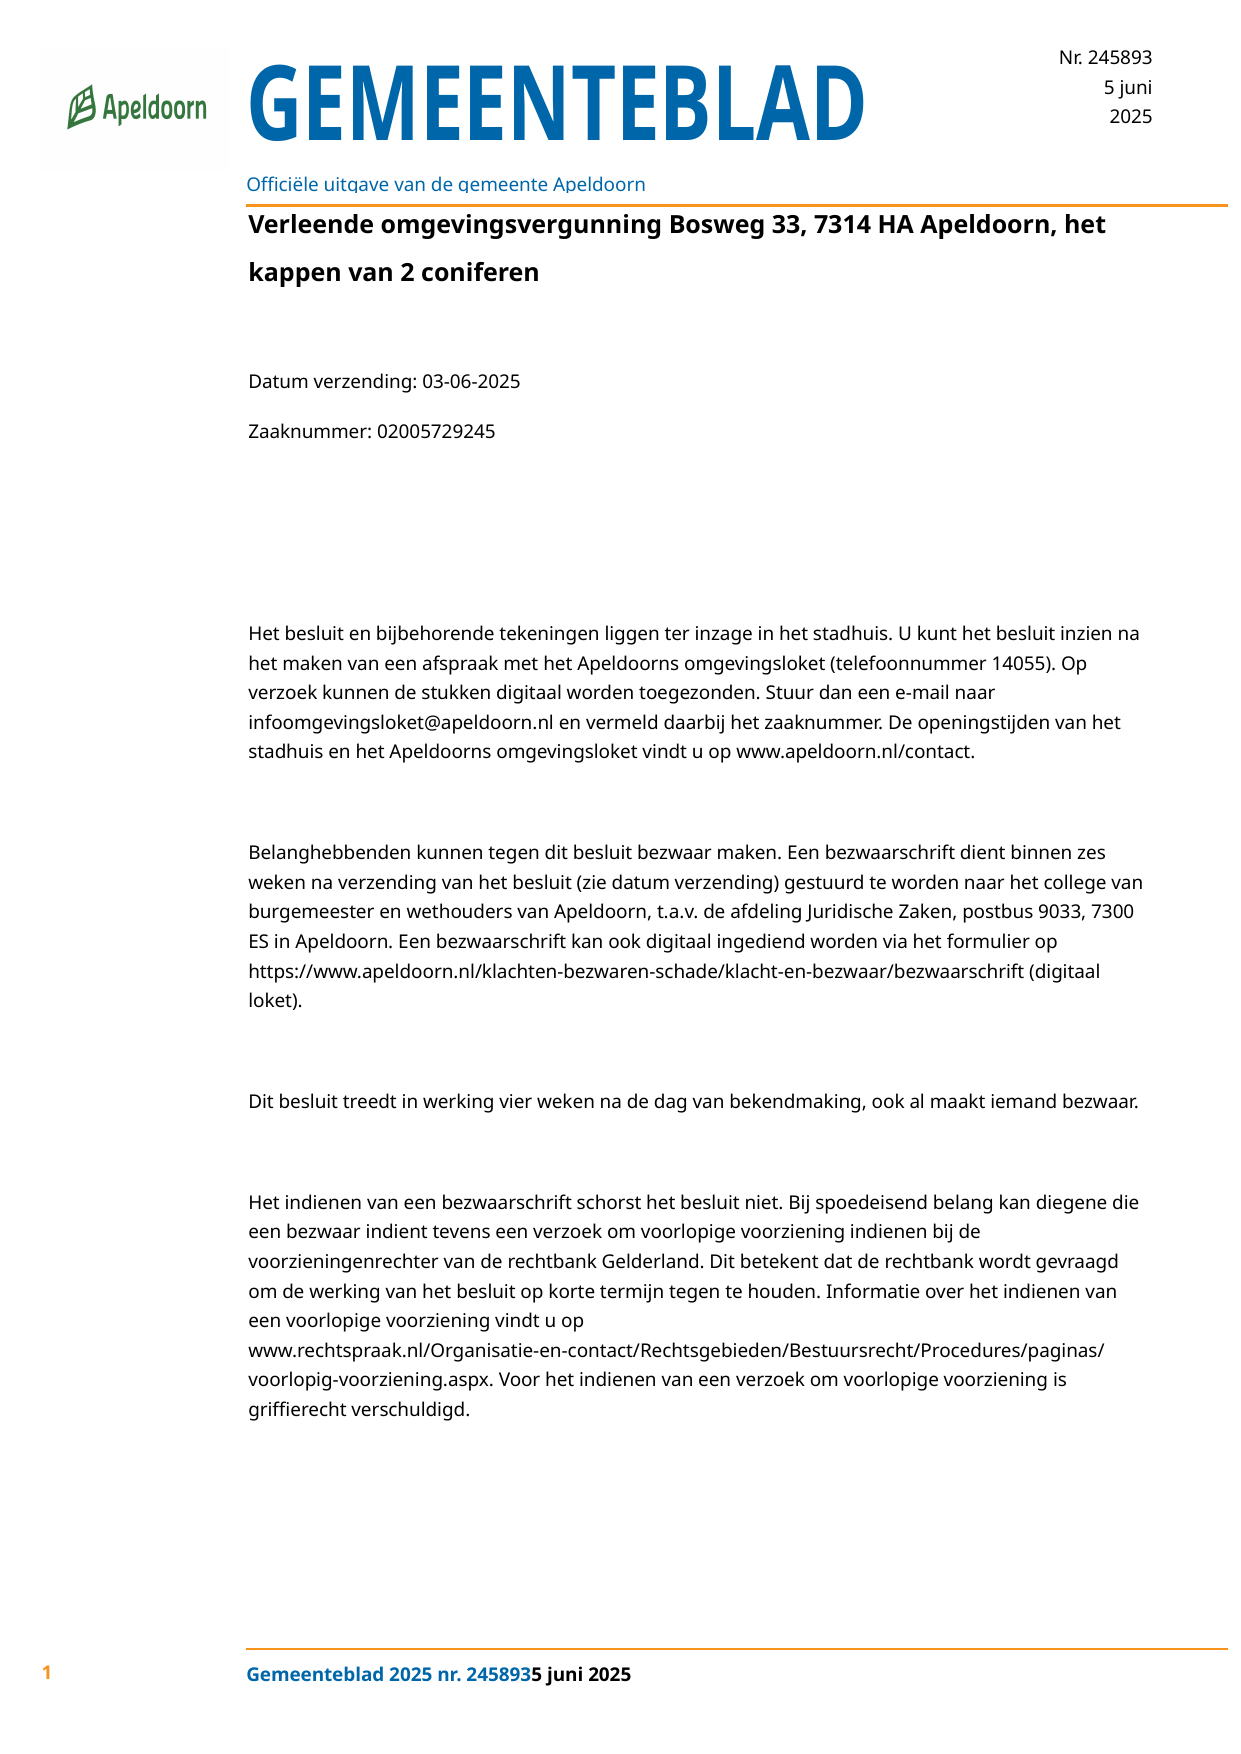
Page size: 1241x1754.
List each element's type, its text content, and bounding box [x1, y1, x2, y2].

picture [41, 47, 231, 172]
text Verleende omgevingsvergunning Bosweg 33, 7314 HA Apeldoorn, het kappen van 2 coniferen [248, 207, 1152, 288]
text Belanghebbenden kunnen tegen dit besluit bezwaar maken. Een bezwaarschrift dient binnen zes weken na verzending van het besluit (zie datum verzending) gestuurd te worden naar het college van burgemeester en wethouders van Apeldoorn, t.a.v. de afdeling Juridische Zaken, postbus 9033, 7300 ES in Apeldoorn. Een bezwaarschrift kan ook digitaal ingediend worden via het formulier op https://www.apeldoorn.nl/klachten-bezwaren-schade/klacht-en-bezwaar/bezwaarschrift (digitaal loket). [248, 839, 1152, 1013]
text Dit besluit treedt in werking vier weken na de dag van bekendmaking, ook al maakt iemand bezwaar. [248, 1088, 1152, 1114]
text Datum verzending: 03-06-2025 [248, 368, 1152, 394]
text Het besluit en bijbehorende tekeningen liggen ter inzage in het stadhuis. U kunt het besluit inzien na het maken van een afspraak met het Apeldoorns omgevingsloket (telefoonnummer 14055). Op verzoek kunnen de stukken digitaal worden toegezonden. Stuur dan een e-mail naar infoomgevingsloket@apeldoorn.nl en vermeld daarbij het zaaknummer. De openingstijden van het stadhuis en het Apeldoorns omgevingsloket vindt u op www.apeldoorn.nl/contact. [248, 620, 1152, 764]
text Zaaknummer: 02005729245 [248, 419, 1152, 444]
text Het indienen van een bezwaarschrift schorst het besluit niet. Bij spoedeisend belang kan diegene die een bezwaar indient tevens een verzoek om voorlopige voorziening indienen bij de voorzieningenrechter van de rechtbank Gelderland. Dit betekent dat de rechtbank wordt gevraagd om de werking van het besluit op korte termijn tegen te houden. Informatie over het indienen van een voorlopige voorziening vindt u op www.rechtspraak.nl/Organisatie-en-contact/Rechtsgebieden/Bestuursrecht/Procedures/paginas/voorlopig-voorziening.aspx. Voor het indienen van een verzoek om voorlopige voorziening is griffierecht verschuldigd. [248, 1189, 1152, 1422]
